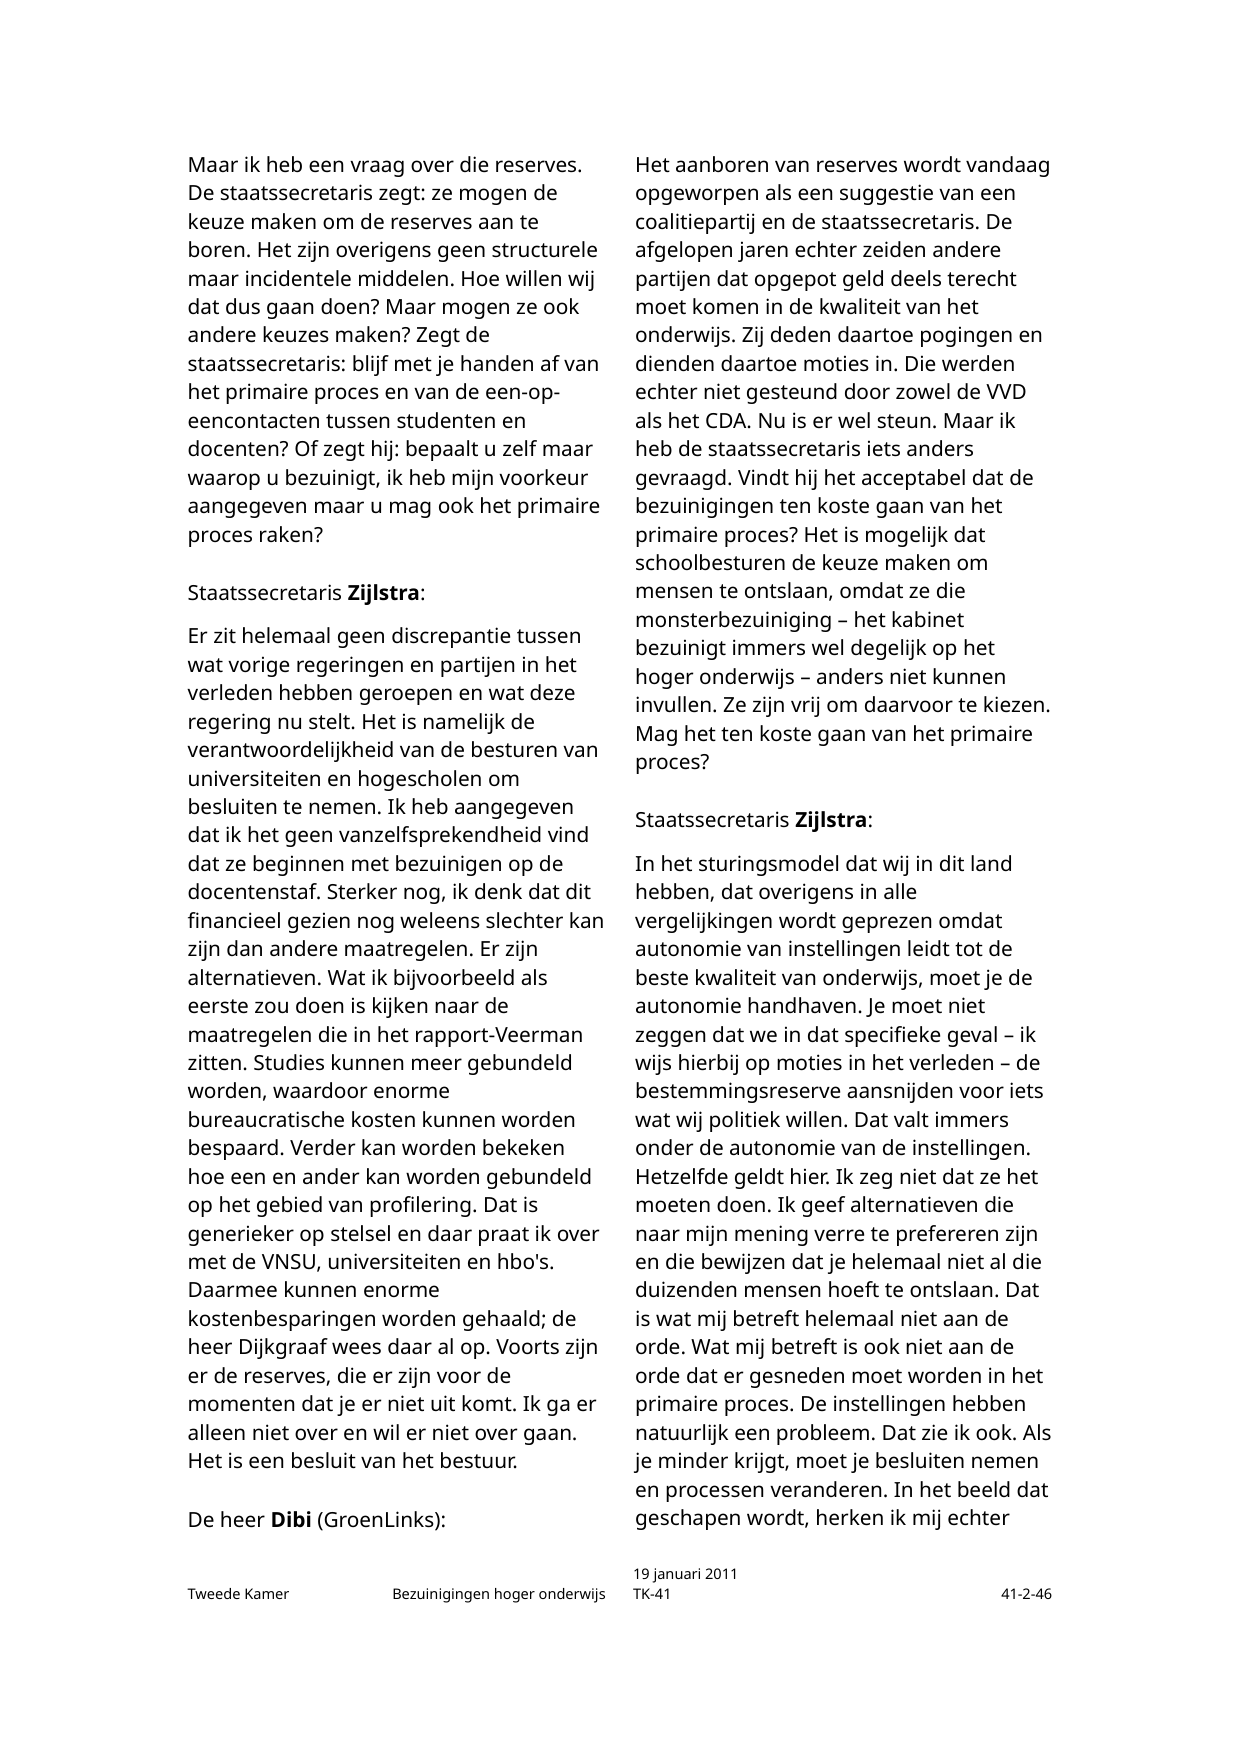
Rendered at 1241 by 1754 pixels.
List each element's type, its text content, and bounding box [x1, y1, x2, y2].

text Er zit helemaal geen discrepantie tussen wat vorige regeringen en partijen in het verleden hebben geroepen en wat deze regering nu stelt. Het is namelijk de verantwoordelijkheid van de besturen van universiteiten en hogescholen om besluiten te nemen. Ik heb aangegeven dat ik het geen vanzelfsprekendheid vind dat ze beginnen met bezuinigen op de docentenstaf. Sterker nog, ik denk dat dit financieel gezien nog weleens slechter kan zijn dan andere maatregelen. Er zijn alternatieven. Wat ik bijvoorbeeld als eerste zou doen is kijken naar de maatregelen die in het rapport-Veerman zitten. Studies kunnen meer gebundeld worden, waardoor enorme bureaucratische kosten kunnen worden bespaard. Verder kan worden bekeken hoe een en ander kan worden gebundeld op het gebied van profilering. Dat is generieker op stelsel en daar praat ik over met de VNSU, universiteiten en hbo's. Daarmee kunnen enorme kostenbesparingen worden gehaald; de heer Dijkgraaf wees daar al op. Voorts zijn er de reserves, die er zijn voor de momenten dat je er niet uit komt. Ik ga er alleen niet over en wil er niet over gaan. Het is een besluit van het bestuur. [187, 622, 605, 1475]
text Staatssecretaris Zijlstra: [187, 578, 605, 607]
text Staatssecretaris Zijlstra: [635, 806, 1053, 834]
text In het sturingsmodel dat wij in dit land hebben, dat overigens in alle vergelijkingen wordt geprezen omdat autonomie van instellingen leidt tot de beste kwaliteit van onderwijs, moet je de autonomie handhaven. Je moet niet zeggen dat we in dat specifieke geval – ik wijs hierbij op moties in het verleden – de bestemmingsreserve aansnijden voor iets wat wij politiek willen. Dat valt immers onder de autonomie van de instellingen. Hetzelfde geldt hier. Ik zeg niet dat ze het moeten doen. Ik geef alternatieven die naar mijn mening verre te prefereren zijn en die bewijzen dat je helemaal niet al die duizenden mensen hoeft te ontslaan. Dat is wat mij betreft helemaal niet aan de orde. Wat mij betreft is ook niet aan de orde dat er gesneden moet worden in het primaire proces. De instellingen hebben natuurlijk een probleem. Dat zie ik ook. Als je minder krijgt, moet je besluiten nemen en processen veranderen. In het beeld dat geschapen wordt, herken ik mij echter [635, 849, 1053, 1532]
text De heer Dibi (GroenLinks): [187, 1505, 605, 1533]
text Het aanboren van reserves wordt vandaag opgeworpen als een suggestie van een coalitiepartij en de staatssecretaris. De afgelopen jaren echter zeiden andere partijen dat opgepot geld deels terecht moet komen in de kwaliteit van het onderwijs. Zij deden daartoe pogingen en dienden daartoe moties in. Die werden echter niet gesteund door zowel de VVD als het CDA. Nu is er wel steun. Maar ik heb de staatssecretaris iets anders gevraagd. Vindt hij het acceptabel dat de bezuinigingen ten koste gaan van het primaire proces? Het is mogelijk dat schoolbesturen de keuze maken om mensen te ontslaan, omdat ze die monsterbezuiniging – het kabinet bezuinigt immers wel degelijk op het hoger onderwijs – anders niet kunnen invullen. Ze zijn vrij om daarvoor te kiezen. Mag het ten koste gaan van het primaire proces? [635, 150, 1053, 776]
text Maar ik heb een vraag over die reserves. De staatssecretaris zegt: ze mogen de keuze maken om de reserves aan te boren. Het zijn overigens geen structurele maar incidentele middelen. Hoe willen wij dat dus gaan doen? Maar mogen ze ook andere keuzes maken? Zegt de staatssecretaris: blijf met je handen af van het primaire proces en van de een-op-eencontacten tussen studenten en docenten? Of zegt hij: bepaalt u zelf maar waarop u bezuinigt, ik heb mijn voorkeur aangegeven maar u mag ook het primaire proces raken? [187, 150, 605, 548]
